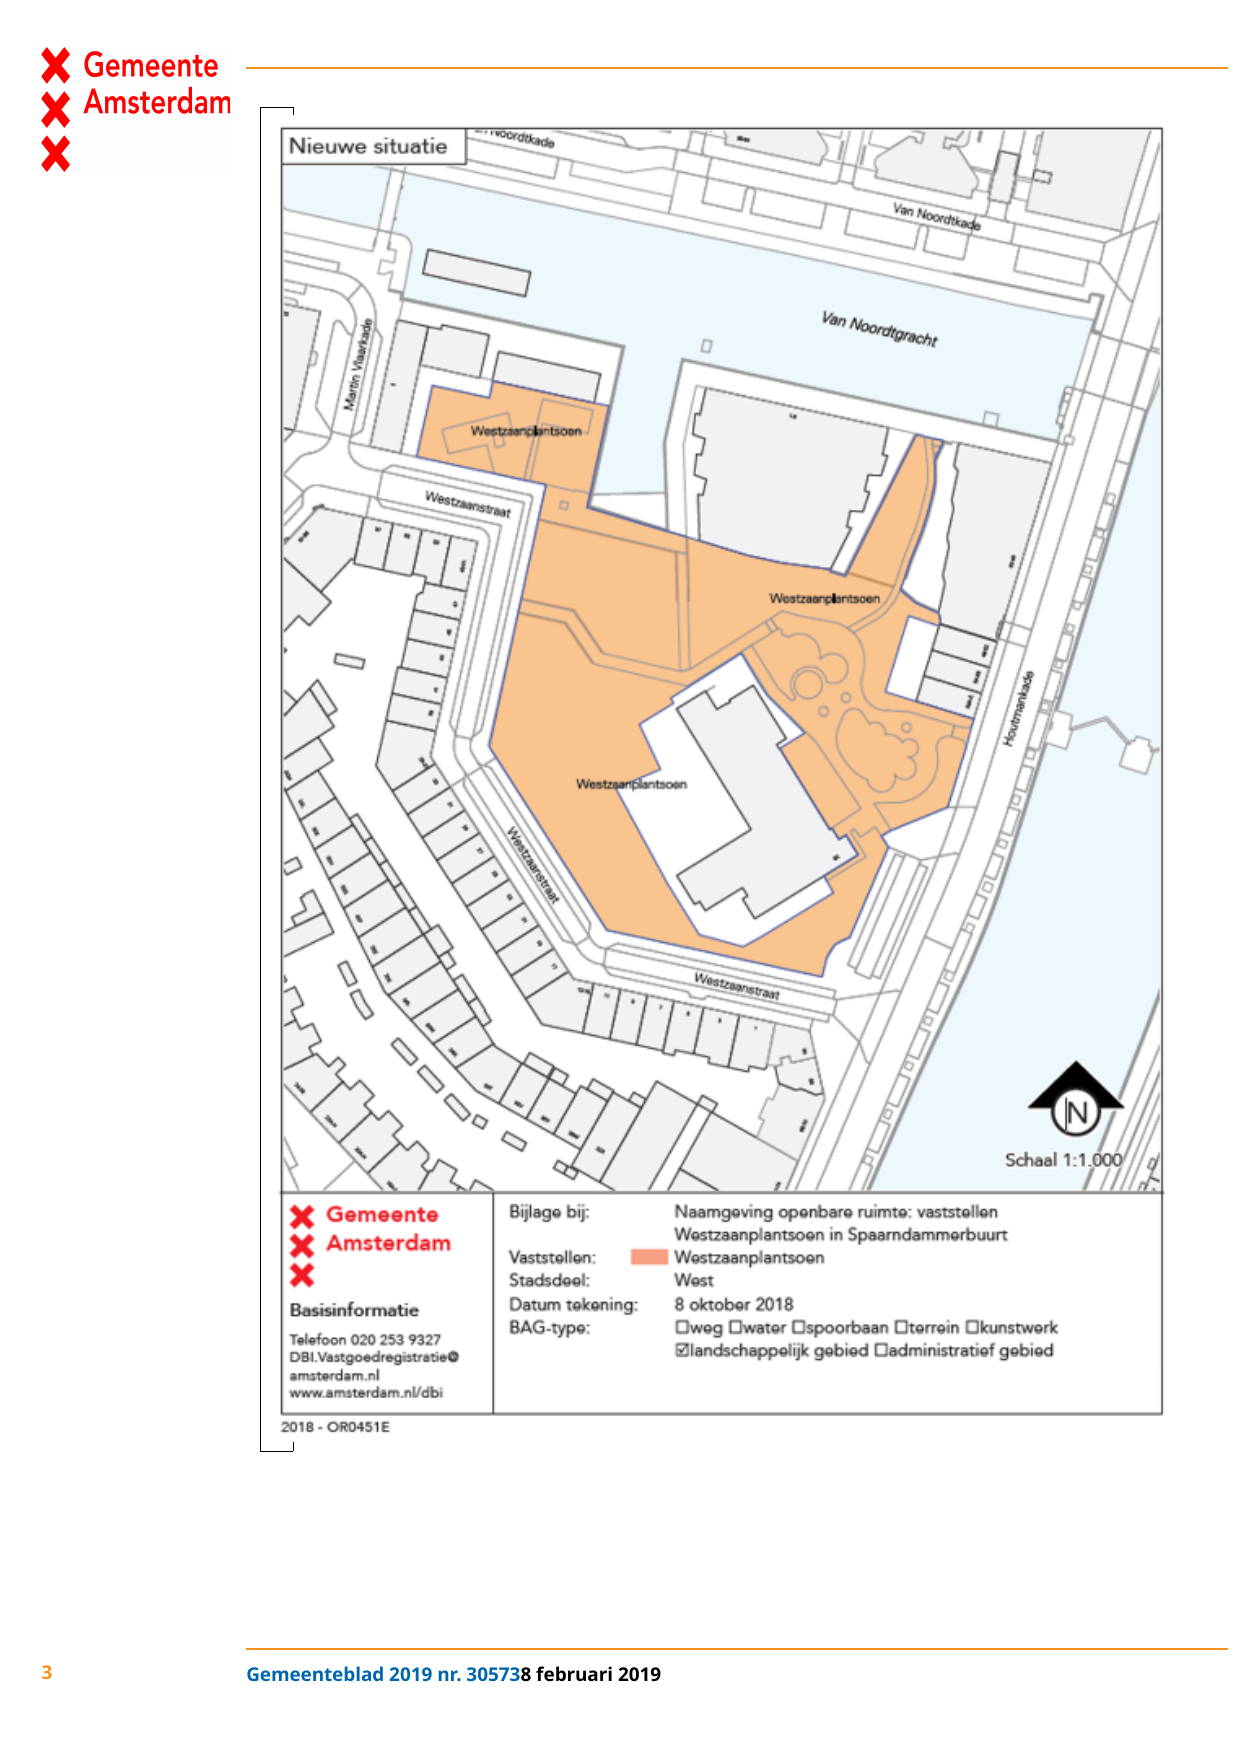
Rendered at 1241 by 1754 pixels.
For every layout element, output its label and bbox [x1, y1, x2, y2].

picture [268, 115, 1173, 1442]
picture [41, 47, 231, 172]
